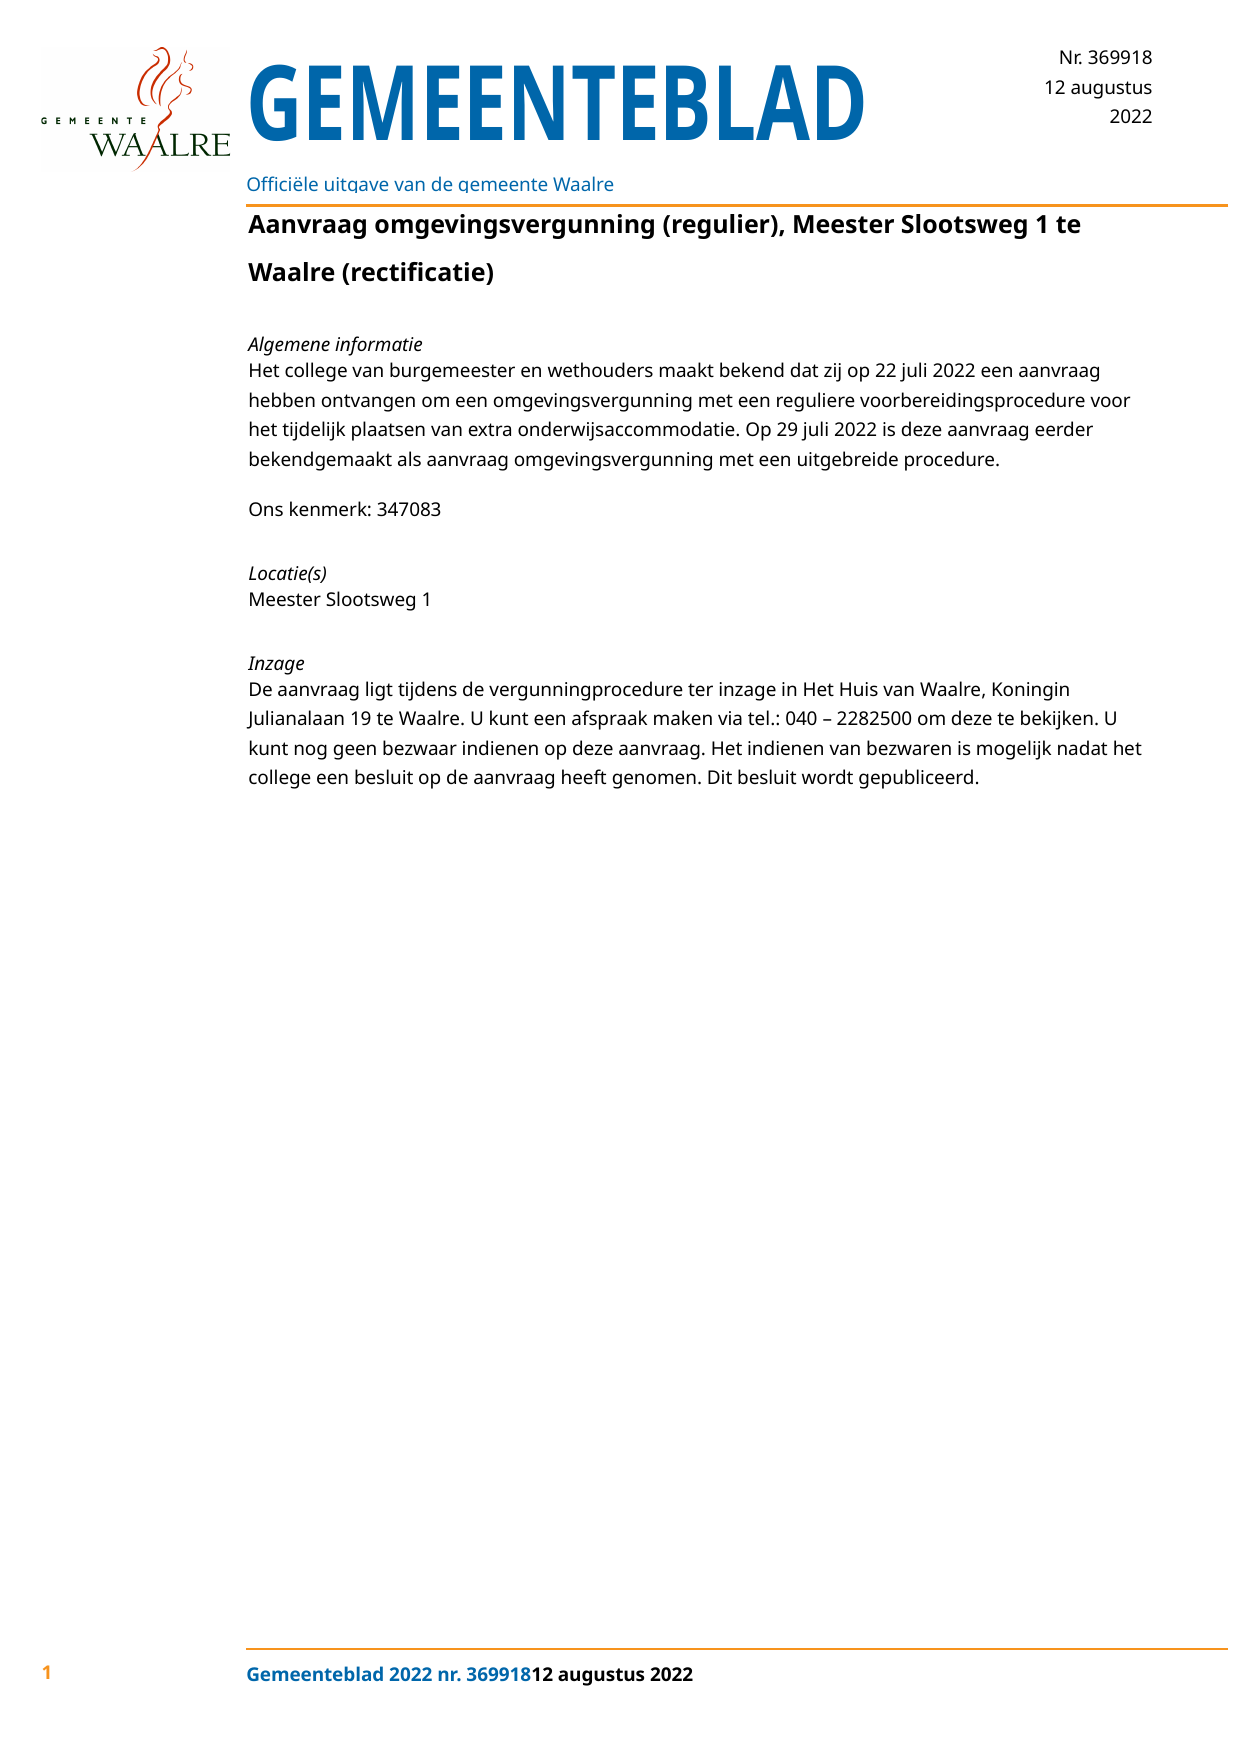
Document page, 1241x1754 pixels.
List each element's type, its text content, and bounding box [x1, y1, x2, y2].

text Meester Slootsweg 1 [248, 586, 1152, 612]
picture [41, 47, 231, 172]
text De aanvraag ligt tijdens de vergunningprocedure ter inzage in Het Huis van Waalre, Koningin Julianalaan 19 te Waalre. U kunt een afspraak maken via tel.: 040 – 2282500 om deze te bekijken. U kunt nog geen bezwaar indienen op deze aanvraag. Het indienen van bezwaren is mogelijk nadat het college een besluit op de aanvraag heeft genomen. Dit besluit wordt gepubliceerd. [248, 676, 1152, 790]
text Aanvraag omgevingsvergunning (regulier), Meester Slootsweg 1 te Waalre (rectificatie) [248, 207, 1152, 288]
text Het college van burgemeester en wethouders maakt bekend dat zij op 22 juli 2022 een aanvraag hebben ontvangen om een omgevingsvergunning met een reguliere voorbereidingsprocedure voor het tijdelijk plaatsen van extra onderwijsaccommodatie. Op 29 juli 2022 is deze aanvraag eerder bekendgemaakt als aanvraag omgevingsvergunning met een uitgebreide procedure. [248, 357, 1152, 472]
text Locatie(s) [248, 560, 1152, 586]
text Inzage [248, 650, 1152, 676]
text Ons kenmerk: 347083 [248, 496, 1152, 522]
text Algemene informatie [248, 331, 1152, 357]
